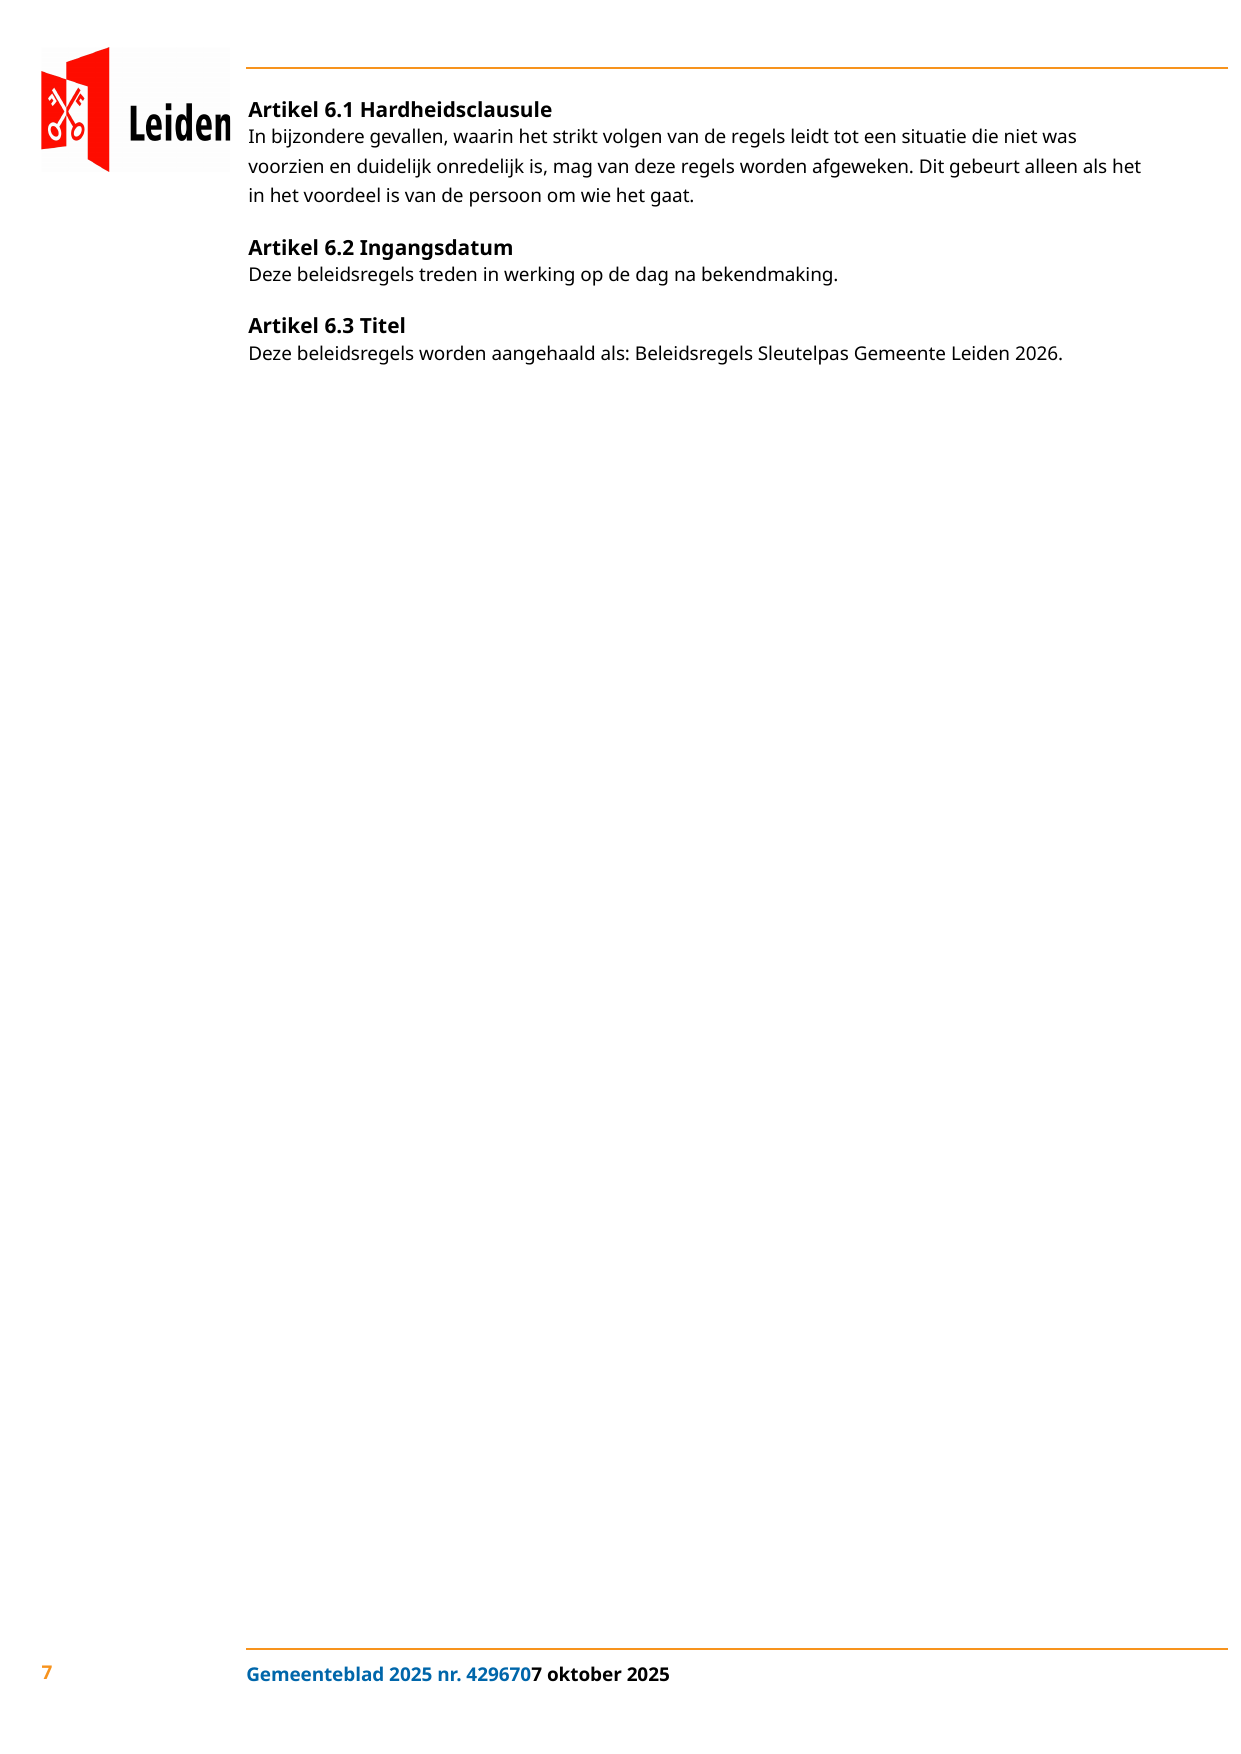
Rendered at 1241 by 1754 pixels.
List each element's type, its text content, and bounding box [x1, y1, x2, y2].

text Artikel 6.3 Titel [248, 312, 1152, 340]
text In bijzondere gevallen, waarin het strikt volgen van de regels leidt tot een situatie die niet was voorzien en duidelijk onredelijk is, mag van deze regels worden afgeweken. Dit gebeurt alleen als het in het voordeel is van de persoon om wie het gaat. [248, 123, 1152, 208]
text Artikel 6.2 Ingangsdatum [248, 233, 1152, 261]
text Artikel 6.1 Hardheidsclausule [248, 95, 1152, 123]
text Deze beleidsregels treden in werking op de dag na bekendmaking. [248, 261, 1152, 287]
picture [41, 47, 231, 172]
text Deze beleidsregels worden aangehaald als: Beleidsregels Sleutelpas Gemeente Leiden 2026. [248, 340, 1152, 366]
